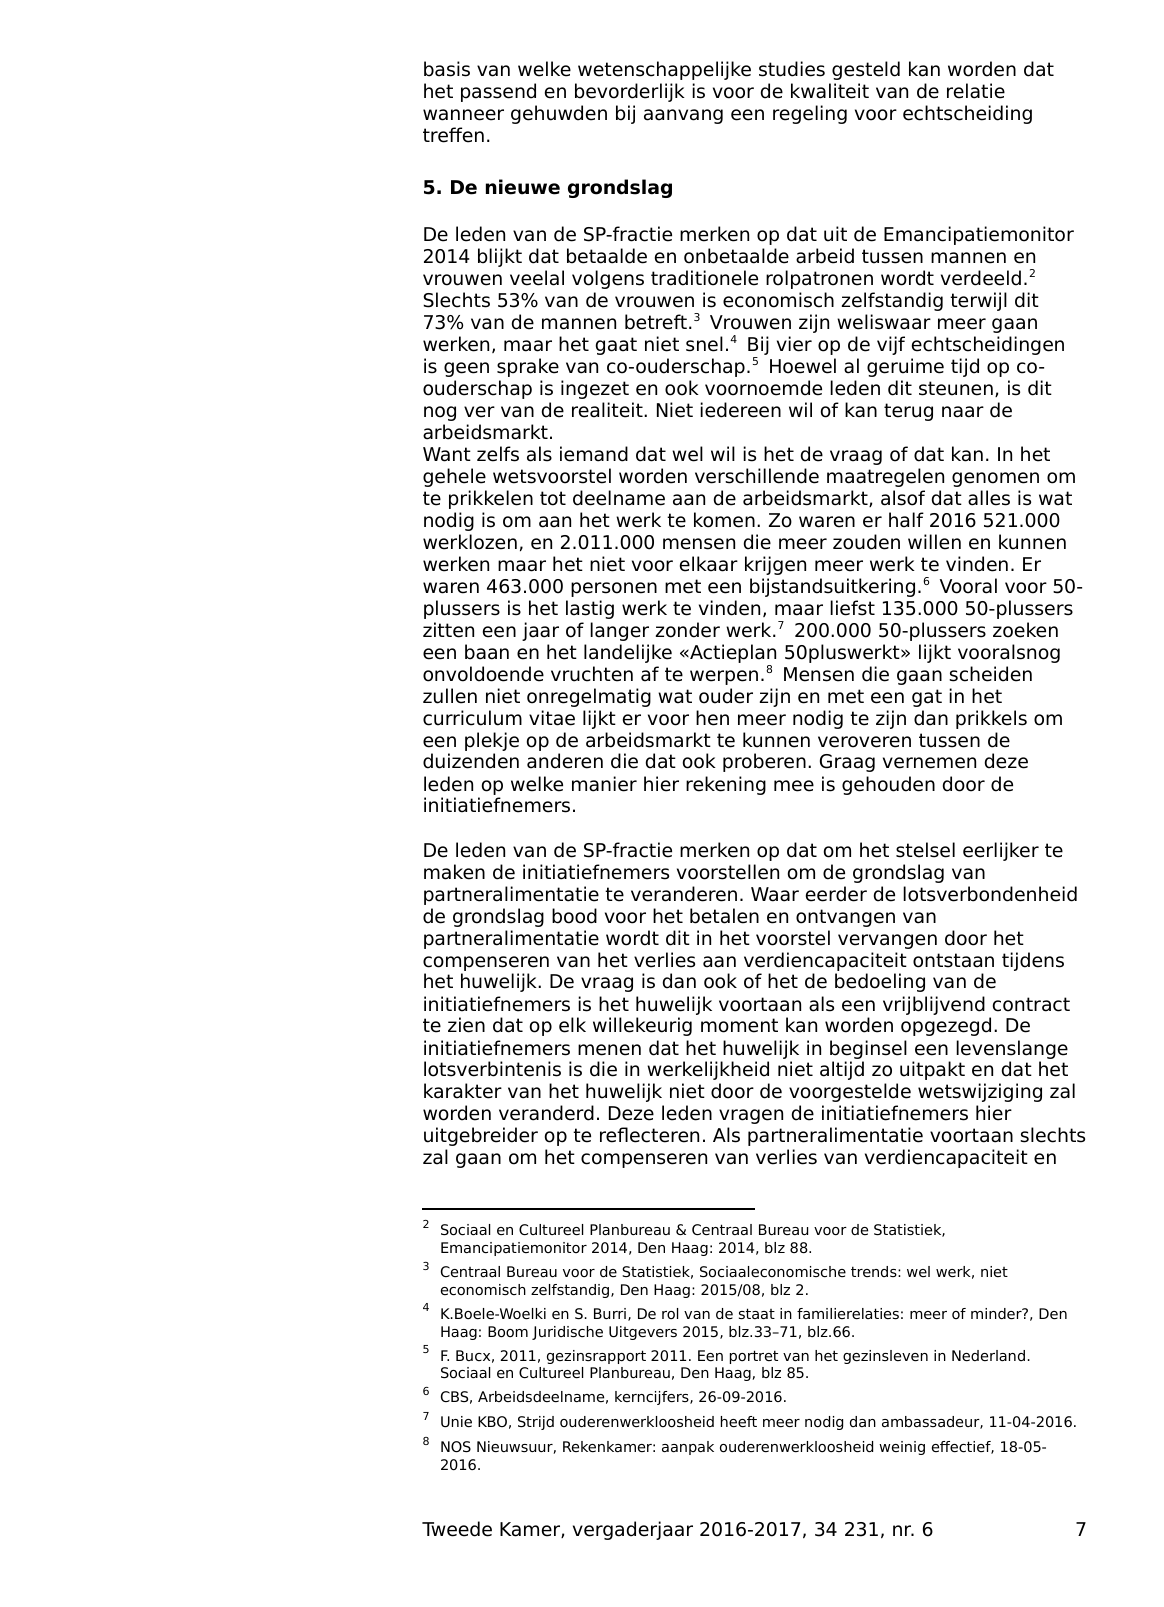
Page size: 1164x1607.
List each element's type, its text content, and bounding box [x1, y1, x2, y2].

text basis van welke wetenschappelijke studies gesteld kan worden dat het passend en bevorderlijk is voor de kwaliteit van de relatie wanneer gehuwden bij aanvang een regeling voor echtscheiding treffen. [422, 59, 1087, 147]
text F. Bucx, 2011, gezinsrapport 2011. Een portret van het gezinsleven in Nederland. Sociaal en Cultureel Planbureau, Den Haag, blz 85. [422, 1343, 1087, 1382]
text De leden van de SP-fractie merken op dat om het stelsel eerlijker te maken de initiatiefnemers voorstellen om de grondslag van partneralimentatie te veranderen. Waar eerder de lotsverbondenheid de grondslag bood voor het betalen en ontvangen van partneralimentatie wordt dit in het voorstel vervangen door het compenseren van het verlies aan verdiencapaciteit ontstaan tijdens het huwelijk. De vraag is dan ook of het de bedoeling van de initiatiefnemers is het huwelijk voortaan als een vrijblijvend contract te zien dat op elk willekeurig moment kan worden opgezegd. De initiatiefnemers menen dat het huwelijk in beginsel een levenslange lotsverbintenis is die in werkelijkheid niet altijd zo uitpakt en dat het karakter van het huwelijk niet door de voorgestelde wetswijziging zal worden veranderd. Deze leden vragen de initiatiefnemers hier uitgebreider op te reflecteren. Als partneralimentatie voortaan slechts zal gaan om het compenseren van verlies van verdiencapaciteit en [422, 839, 1087, 1169]
text K.Boele-Woelki en S. Burri, De rol van de staat in familierelaties: meer of minder?, Den Haag: Boom Juridische Uitgevers 2015, blz.33–71, blz.66. [422, 1302, 1087, 1341]
subtitle 5. De nieuwe grondslag [422, 177, 1087, 199]
text Sociaal en Cultureel Planbureau & Centraal Bureau voor de Statistiek, Emancipatiemonitor 2014, Den Haag: 2014, blz 88. [422, 1218, 1087, 1257]
text De leden van de SP-fractie merken op dat uit de Emancipatiemonitor 2014 blijkt dat betaalde en onbetaalde arbeid tussen mannen en vrouwen veelal volgens traditionele rolpatronen wordt verdeeld. Slechts 53% van de vrouwen is economisch zelfstandig terwijl dit 73% van de mannen betreft. Vrouwen zijn weliswaar meer gaan werken, maar het gaat niet snel. Bij vier op de vijf echtscheidingen is geen sprake van co-ouderschap. Hoewel al geruime tijd op co-ouderschap is ingezet en ook voornoemde leden dit steunen, is dit nog ver van de realiteit. Niet iedereen wil of kan terug naar de arbeidsmarkt. [422, 224, 1087, 444]
text Centraal Bureau voor de Statistiek, Sociaaleconomische trends: wel werk, niet economisch zelfstandig, Den Haag: 2015/08, blz 2. [422, 1260, 1087, 1299]
text Want zelfs als iemand dat wel wil is het de vraag of dat kan. In het gehele wetsvoorstel worden verschillende maatregelen genomen om te prikkelen tot deelname aan de arbeidsmarkt, alsof dat alles is wat nodig is om aan het werk te komen. Zo waren er half 2016 521.000 werklozen, en 2.011.000 mensen die meer zouden willen en kunnen werken maar het niet voor elkaar krijgen meer werk te vinden. Er waren 463.000 personen met een bijstandsuitkering. Vooral voor 50-plussers is het lastig werk te vinden, maar liefst 135.000 50-plussers zitten een jaar of langer zonder werk. 200.000 50-plussers zoeken een baan en het landelijke «Actieplan 50pluswerkt» lijkt vooralsnog onvoldoende vruchten af te werpen. Mensen die gaan scheiden zullen niet onregelmatig wat ouder zijn en met een gat in het curriculum vitae lijkt er voor hen meer nodig te zijn dan prikkels om een plekje op de arbeidsmarkt te kunnen veroveren tussen de duizenden anderen die dat ook proberen. Graag vernemen deze leden op welke manier hier rekening mee is gehouden door de initiatiefnemers. [422, 444, 1087, 817]
text Unie KBO, Strijd ouderenwerkloosheid heeft meer nodig dan ambassadeur, 11-04-2016. [422, 1410, 1087, 1432]
text NOS Nieuwsuur, Rekenkamer: aanpak ouderenwerkloosheid weinig effectief, 18-05-2016. [422, 1435, 1087, 1474]
text CBS, Arbeidsdeelname, kerncijfers, 26-09-2016. [422, 1385, 1087, 1407]
